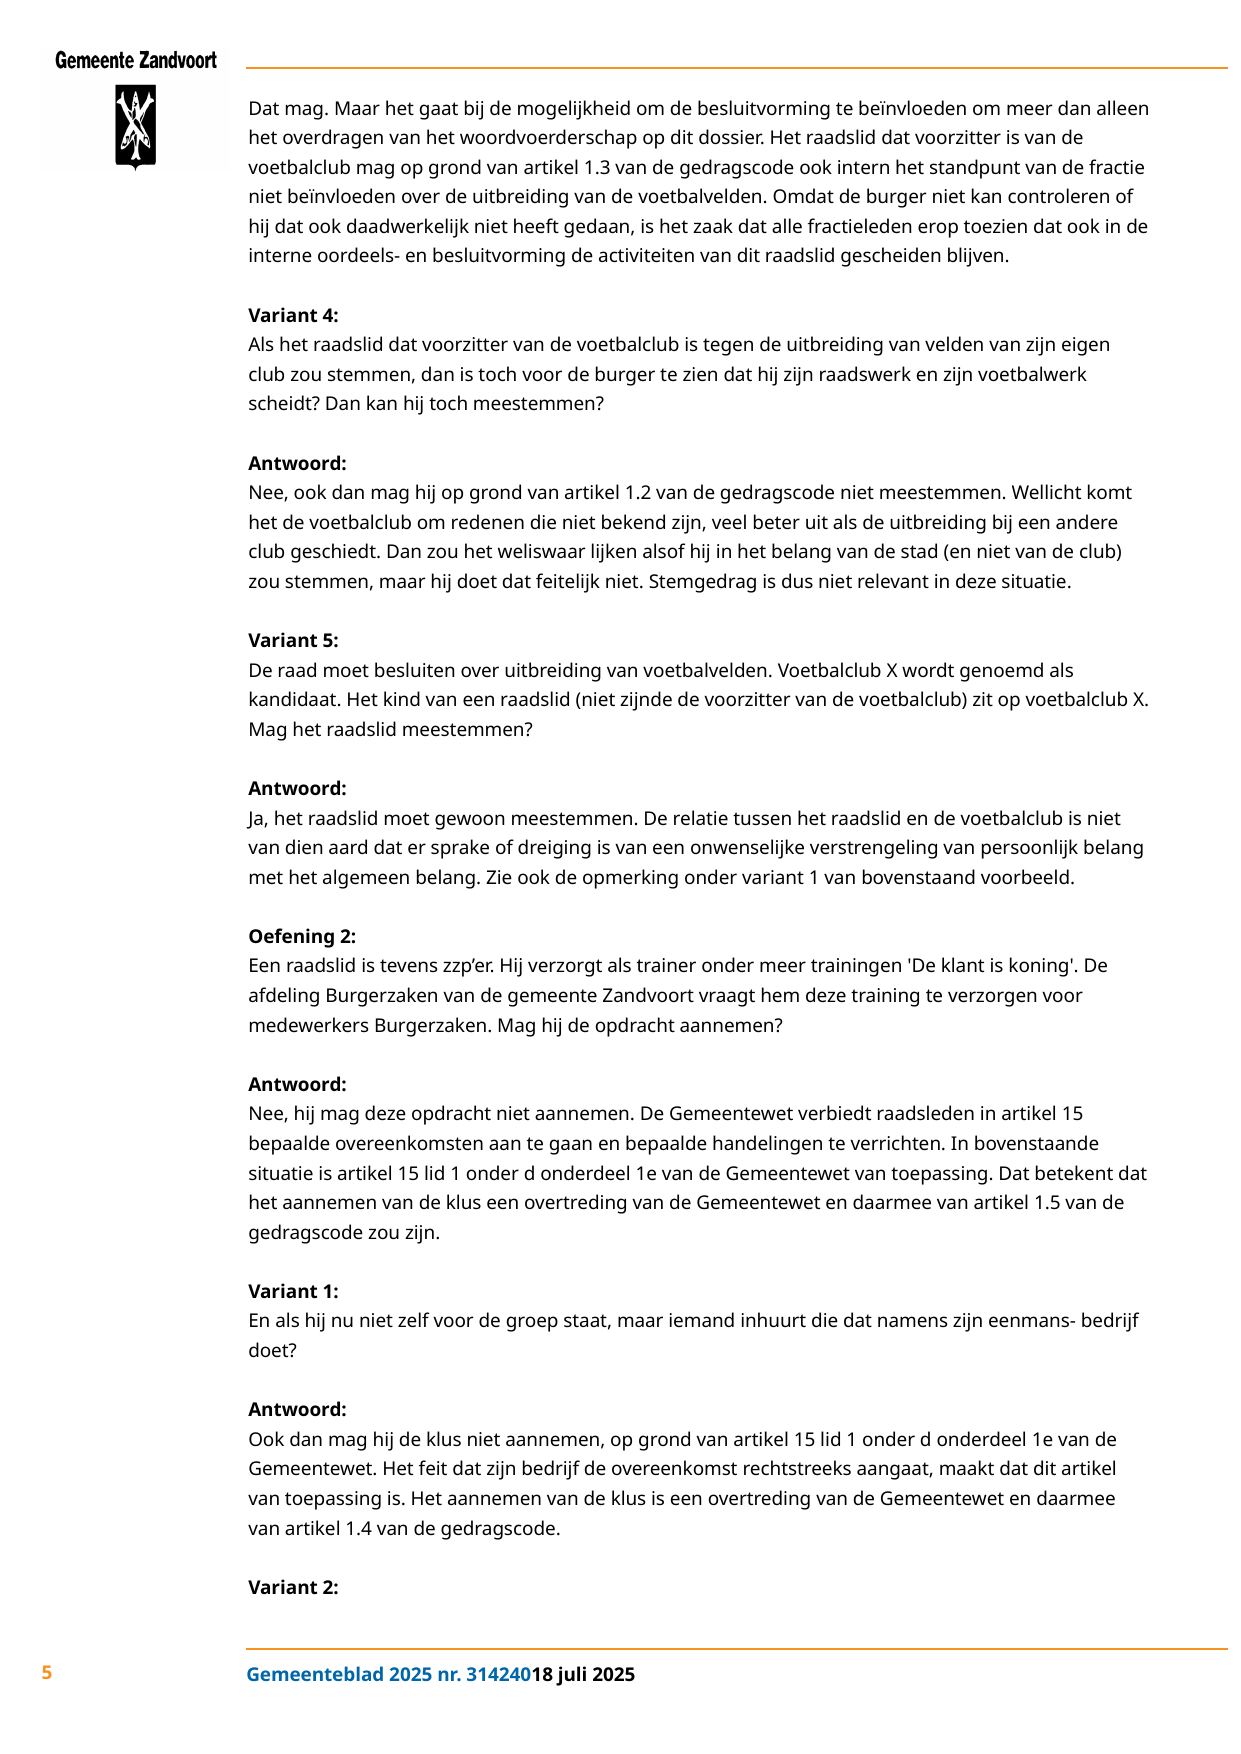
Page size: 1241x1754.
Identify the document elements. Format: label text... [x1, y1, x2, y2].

text Antwoord: [248, 1396, 1152, 1422]
text Variant 5: [248, 627, 1152, 653]
text Nee, ook dan mag hij op grond van artikel 1.2 van de gedragscode niet meestemmen. Wellicht komt het de voetbalclub om redenen die niet bekend zijn, veel beter uit als de uitbreiding bij een andere club geschiedt. Dan zou het weliswaar lijken alsof hij in het belang van de stad (en niet van de club) zou stemmen, maar hij doet dat feitelijk niet. Stemgedrag is dus niet relevant in deze situatie. [248, 479, 1152, 594]
text En als hij nu niet zelf voor de groep staat, maar iemand inhuurt die dat namens zijn eenmans- bedrijf doet? [248, 1308, 1152, 1363]
text Variant 4: [248, 302, 1152, 328]
text Antwoord: [248, 1071, 1152, 1097]
text Dat mag. Maar het gaat bij de mogelijkheid om de besluitvorming te beïnvloeden om meer dan alleen het overdragen van het woordvoerderschap op dit dossier. Het raadslid dat voorzitter is van de voetbalclub mag op grond van artikel 1.3 van de gedragscode ook intern het standpunt van de fractie niet beïnvloeden over de uitbreiding van de voetbalvelden. Omdat de burger niet kan controleren of hij dat ook daadwerkelijk niet heeft gedaan, is het zaak dat alle fractieleden erop toezien dat ook in de interne oordeels- en besluitvorming de activiteiten van dit raadslid gescheiden blijven. [248, 95, 1152, 268]
text Als het raadslid dat voorzitter van de voetbalclub is tegen de uitbreiding van velden van zijn eigen club zou stemmen, dan is toch voor de burger te zien dat hij zijn raadswerk en zijn voetbalwerk scheidt? Dan kan hij toch meestemmen? [248, 331, 1152, 416]
text Een raadslid is tevens zzp’er. Hij verzorgt als trainer onder meer trainingen 'De klant is koning'. De afdeling Burgerzaken van de gemeente Zandvoort vraagt hem deze training te verzorgen voor medewerkers Burgerzaken. Mag hij de opdracht aannemen? [248, 953, 1152, 1038]
text Nee, hij mag deze opdracht niet aannemen. De Gemeentewet verbiedt raadsleden in artikel 15 bepaalde overeenkomsten aan te gaan en bepaalde handelingen te verrichten. In bovenstaande situatie is artikel 15 lid 1 onder d onderdeel 1e van de Gemeentewet van toepassing. Dat betekent dat het aannemen van de klus een overtreding van de Gemeentewet en daarmee van artikel 1.5 van de gedragscode zou zijn. [248, 1101, 1152, 1245]
text Oefening 2: [248, 923, 1152, 949]
text Antwoord: [248, 450, 1152, 476]
picture [41, 47, 231, 172]
text Variant 1: [248, 1278, 1152, 1304]
text Ja, het raadslid moet gewoon meestemmen. De relatie tussen het raadslid en de voetbalclub is niet van dien aard dat er sprake of dreiging is van een onwenselijke verstrengeling van persoonlijk belang met het algemeen belang. Zie ook de opmerking onder variant 1 van bovenstaand voorbeeld. [248, 805, 1152, 890]
text Variant 2: [248, 1574, 1152, 1600]
text Ook dan mag hij de klus niet aannemen, op grond van artikel 15 lid 1 onder d onderdeel 1e van de Gemeentewet. Het feit dat zijn bedrijf de overeenkomst rechtstreeks aangaat, maakt dat dit artikel van toepassing is. Het aannemen van de klus is een overtreding van de Gemeentewet en daarmee van artikel 1.4 van de gedragscode. [248, 1426, 1152, 1541]
text De raad moet besluiten over uitbreiding van voetbalvelden. Voetbalclub X wordt genoemd als kandidaat. Het kind van een raadslid (niet zijnde de voorzitter van de voetbalclub) zit op voetbalclub X. Mag het raadslid meestemmen? [248, 657, 1152, 742]
text Antwoord: [248, 775, 1152, 801]
